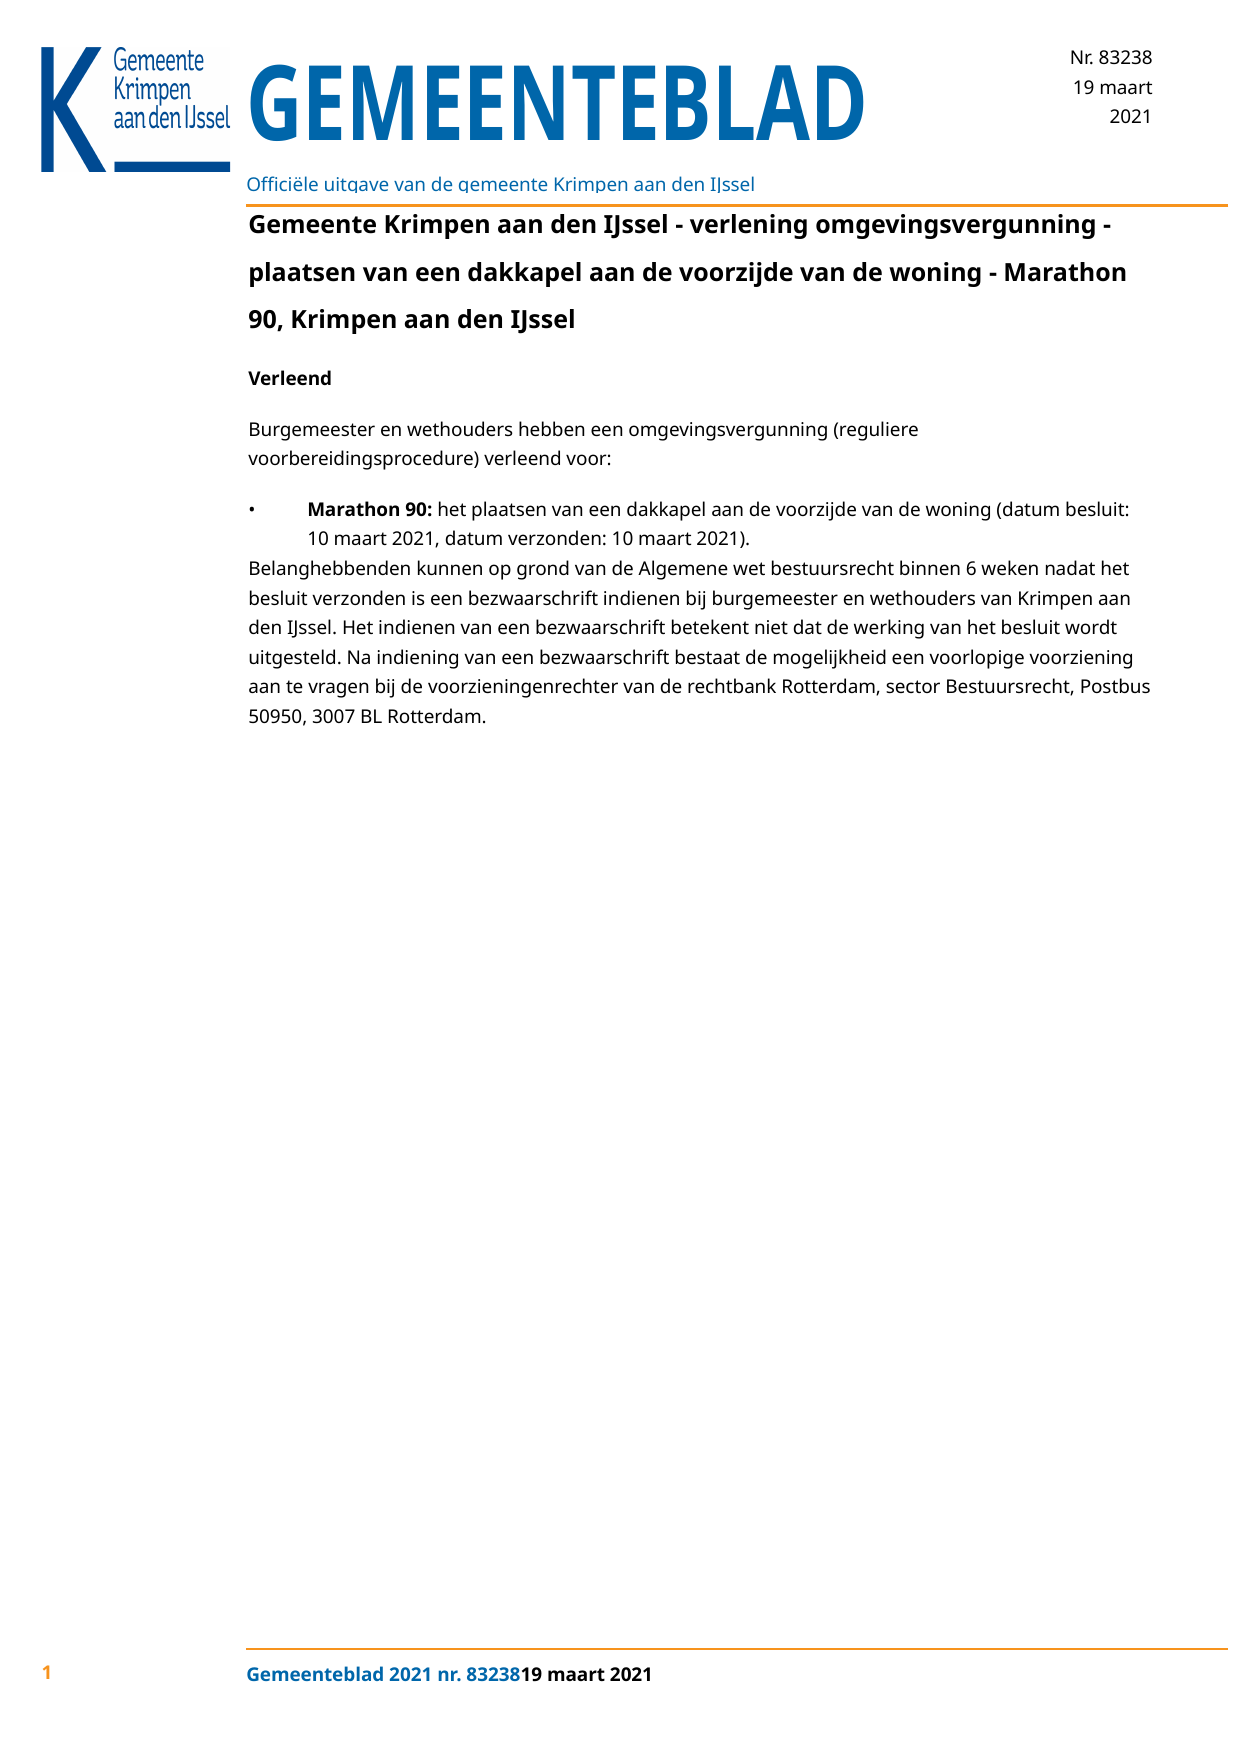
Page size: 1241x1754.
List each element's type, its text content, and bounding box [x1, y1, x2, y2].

picture [41, 47, 231, 172]
text Verleend [248, 366, 1152, 391]
list Marathon 90: het plaatsen van een dakkapel aan de voorzijde van de woning (datum besluit: 10 maart 2021, datum verzonden: 10 maart 2021). [248, 496, 1152, 551]
text Burgemeester en wethouders hebben een omgevingsvergunning (reguliere voorbereidingsprocedure) verleend voor: [248, 416, 1152, 471]
text Belanghebbenden kunnen op grond van de Algemene wet bestuursrecht binnen 6 weken nadat het besluit verzonden is een bezwaarschrift indienen bij burgemeester en wethouders van Krimpen aan den IJssel. Het indienen van een bezwaarschrift betekent niet dat de werking van het besluit wordt uitgesteld. Na indiening van een bezwaarschrift bestaat de mogelijkheid een voorlopige voorziening aan te vragen bij de voorzieningenrechter van de rechtbank Rotterdam, sector Bestuursrecht, Postbus 50950, 3007 BL Rotterdam. [248, 555, 1152, 729]
text Gemeente Krimpen aan den IJssel - verlening omgevingsvergunning - plaatsen van een dakkapel aan de voorzijde van de woning - Marathon 90, Krimpen aan den IJssel [248, 207, 1152, 336]
